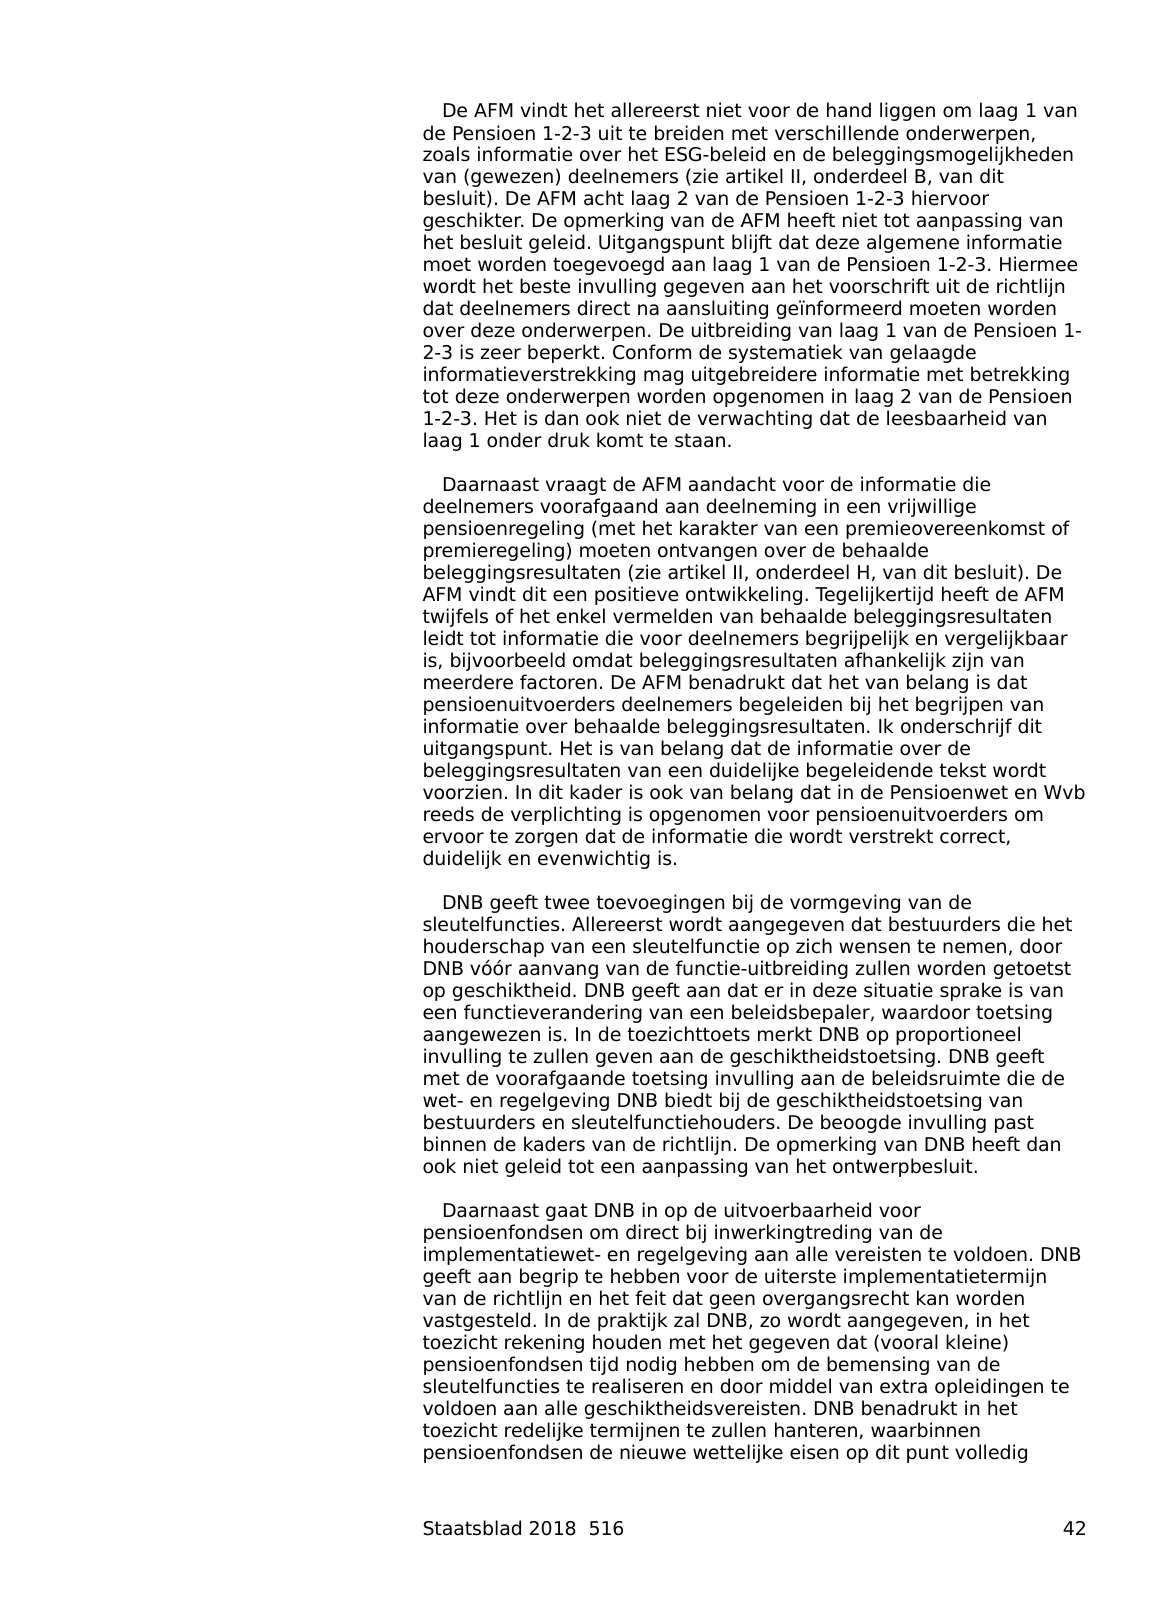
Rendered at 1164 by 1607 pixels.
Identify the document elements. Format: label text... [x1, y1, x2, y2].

text Daarnaast gaat DNB in op de uitvoerbaarheid voor pensioenfondsen om direct bij inwerkingtreding van de implementatiewet- en regelgeving aan alle vereisten te voldoen. DNB geeft aan begrip te hebben voor de uiterste implementatietermijn van de richtlijn en het feit dat geen overgangsrecht kan worden vastgesteld. In de praktijk zal DNB, zo wordt aangegeven, in het toezicht rekening houden met het gegeven dat (vooral kleine) pensioenfondsen tijd nodig hebben om de bemensing van de sleutelfuncties te realiseren en door middel van extra opleidingen te voldoen aan alle geschiktheidsvereisten. DNB benadrukt in het toezicht redelijke termijnen te zullen hanteren, waarbinnen pensioenfondsen de nieuwe wettelijke eisen op dit punt volledig [422, 1200, 1087, 1464]
text Daarnaast vraagt de AFM aandacht voor de informatie die deelnemers voorafgaand aan deelneming in een vrijwillige pensioenregeling (met het karakter van een premieovereenkomst of premieregeling) moeten ontvangen over de behaalde beleggingsresultaten (zie artikel II, onderdeel H, van dit besluit). De AFM vindt dit een positieve ontwikkeling. Tegelijkertijd heeft de AFM twijfels of het enkel vermelden van behaalde beleggingsresultaten leidt tot informatie die voor deelnemers begrijpelijk en vergelijkbaar is, bijvoorbeeld omdat beleggingsresultaten afhankelijk zijn van meerdere factoren. De AFM benadrukt dat het van belang is dat pensioenuitvoerders deelnemers begeleiden bij het begrijpen van informatie over behaalde beleggingsresultaten. Ik onderschrijf dit uitgangspunt. Het is van belang dat de informatie over de beleggingsresultaten van een duidelijke begeleidende tekst wordt voorzien. In dit kader is ook van belang dat in de Pensioenwet en Wvb reeds de verplichting is opgenomen voor pensioenuitvoerders om ervoor te zorgen dat de informatie die wordt verstrekt correct, duidelijk en evenwichtig is. [422, 474, 1087, 870]
text DNB geeft twee toevoegingen bij de vormgeving van de sleutelfuncties. Allereerst wordt aangegeven dat bestuurders die het houderschap van een sleutelfunctie op zich wensen te nemen, door DNB vóór aanvang van de functie-uitbreiding zullen worden getoetst op geschiktheid. DNB geeft aan dat er in deze situatie sprake is van een functieverandering van een beleidsbepaler, waardoor toetsing aangewezen is. In de toezichttoets merkt DNB op proportioneel invulling te zullen geven aan de geschiktheidstoetsing. DNB geeft met de voorafgaande toetsing invulling aan de beleidsruimte die de wet- en regelgeving DNB biedt bij de geschiktheidstoetsing van bestuurders en sleutelfunctiehouders. De beoogde invulling past binnen de kaders van de richtlijn. De opmerking van DNB heeft dan ook niet geleid tot een aanpassing van het ontwerpbesluit. [422, 892, 1087, 1178]
text De AFM vindt het allereerst niet voor de hand liggen om laag 1 van de Pensioen 1-2-3 uit te breiden met verschillende onderwerpen, zoals informatie over het ESG-beleid en de beleggingsmogelijkheden van (gewezen) deelnemers (zie artikel II, onderdeel B, van dit besluit). De AFM acht laag 2 van de Pensioen 1-2-3 hiervoor geschikter. De opmerking van de AFM heeft niet tot aanpassing van het besluit geleid. Uitgangspunt blijft dat deze algemene informatie moet worden toegevoegd aan laag 1 van de Pensioen 1-2-3. Hiermee wordt het beste invulling gegeven aan het voorschrift uit de richtlijn dat deelnemers direct na aansluiting geïnformeerd moeten worden over deze onderwerpen. De uitbreiding van laag 1 van de Pensioen 1-2-3 is zeer beperkt. Conform de systematiek van gelaagde informatieverstrekking mag uitgebreidere informatie met betrekking tot deze onderwerpen worden opgenomen in laag 2 van de Pensioen 1-2-3. Het is dan ook niet de verwachting dat de leesbaarheid van laag 1 onder druk komt te staan. [422, 100, 1087, 452]
